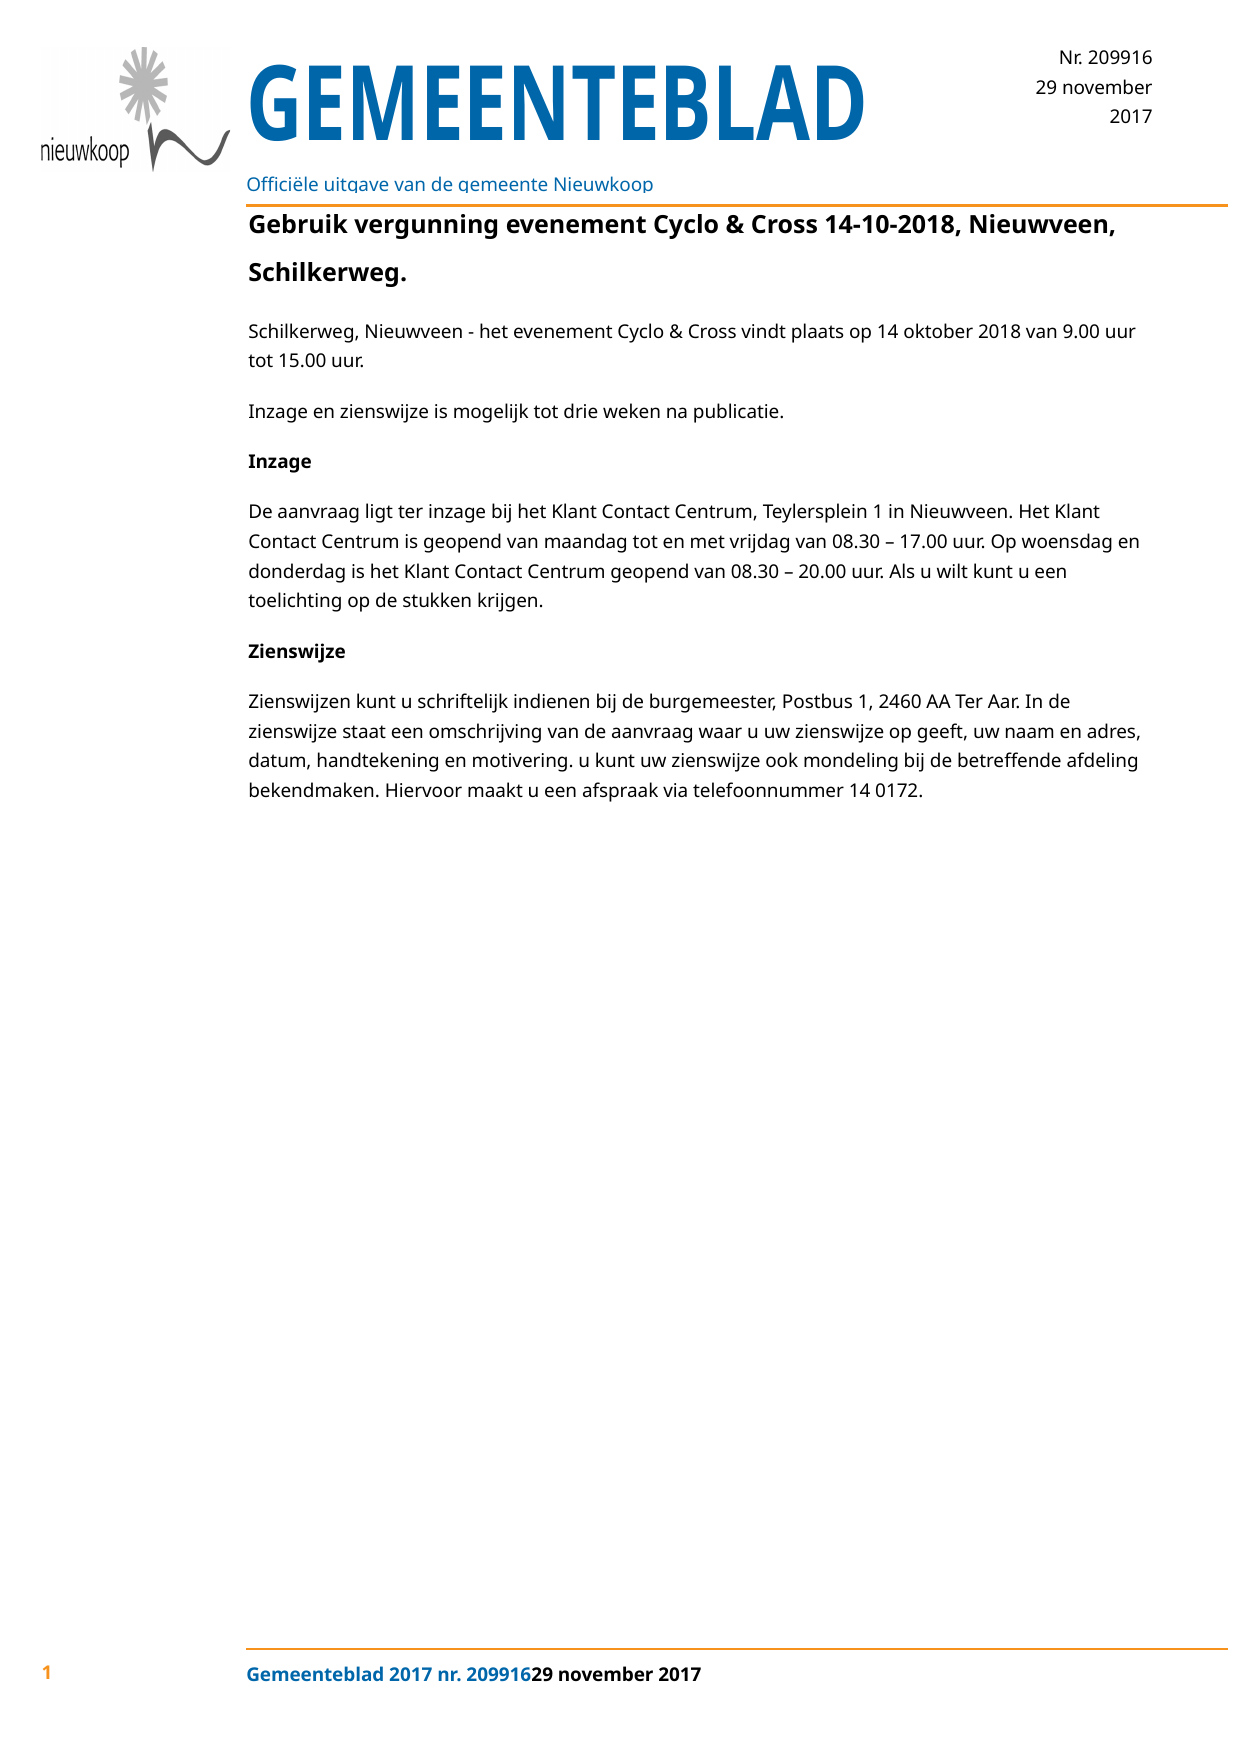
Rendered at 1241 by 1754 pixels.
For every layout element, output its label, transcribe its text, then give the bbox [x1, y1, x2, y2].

text Zienswijze [248, 638, 1152, 664]
text Schilkerweg, Nieuwveen - het evenement Cyclo & Cross vindt plaats op 14 oktober 2018 van 9.00 uur tot 15.00 uur. [248, 318, 1152, 373]
text Gebruik vergunning evenement Cyclo & Cross 14-10-2018, Nieuwveen, Schilkerweg. [248, 207, 1152, 288]
text Inzage en zienswijze is mogelijk tot drie weken na publicatie. [248, 398, 1152, 424]
picture [41, 47, 231, 172]
text Inzage [248, 448, 1152, 474]
text De aanvraag ligt ter inzage bij het Klant Contact Centrum, Teylersplein 1 in Nieuwveen. Het Klant Contact Centrum is geopend van maandag tot en met vrijdag van 08.30 – 17.00 uur. Op woensdag en donderdag is het Klant Contact Centrum geopend van 08.30 – 20.00 uur. Als u wilt kunt u een toelichting op de stukken krijgen. [248, 499, 1152, 613]
text Zienswijzen kunt u schriftelijk indienen bij de burgemeester, Postbus 1, 2460 AA Ter Aar. In de zienswijze staat een omschrijving van de aanvraag waar u uw zienswijze op geeft, uw naam en adres, datum, handtekening en motivering. u kunt uw zienswijze ook mondeling bij de betreffende afdeling bekendmaken. Hiervoor maakt u een afspraak via telefoonnummer 14 0172. [248, 688, 1152, 803]
